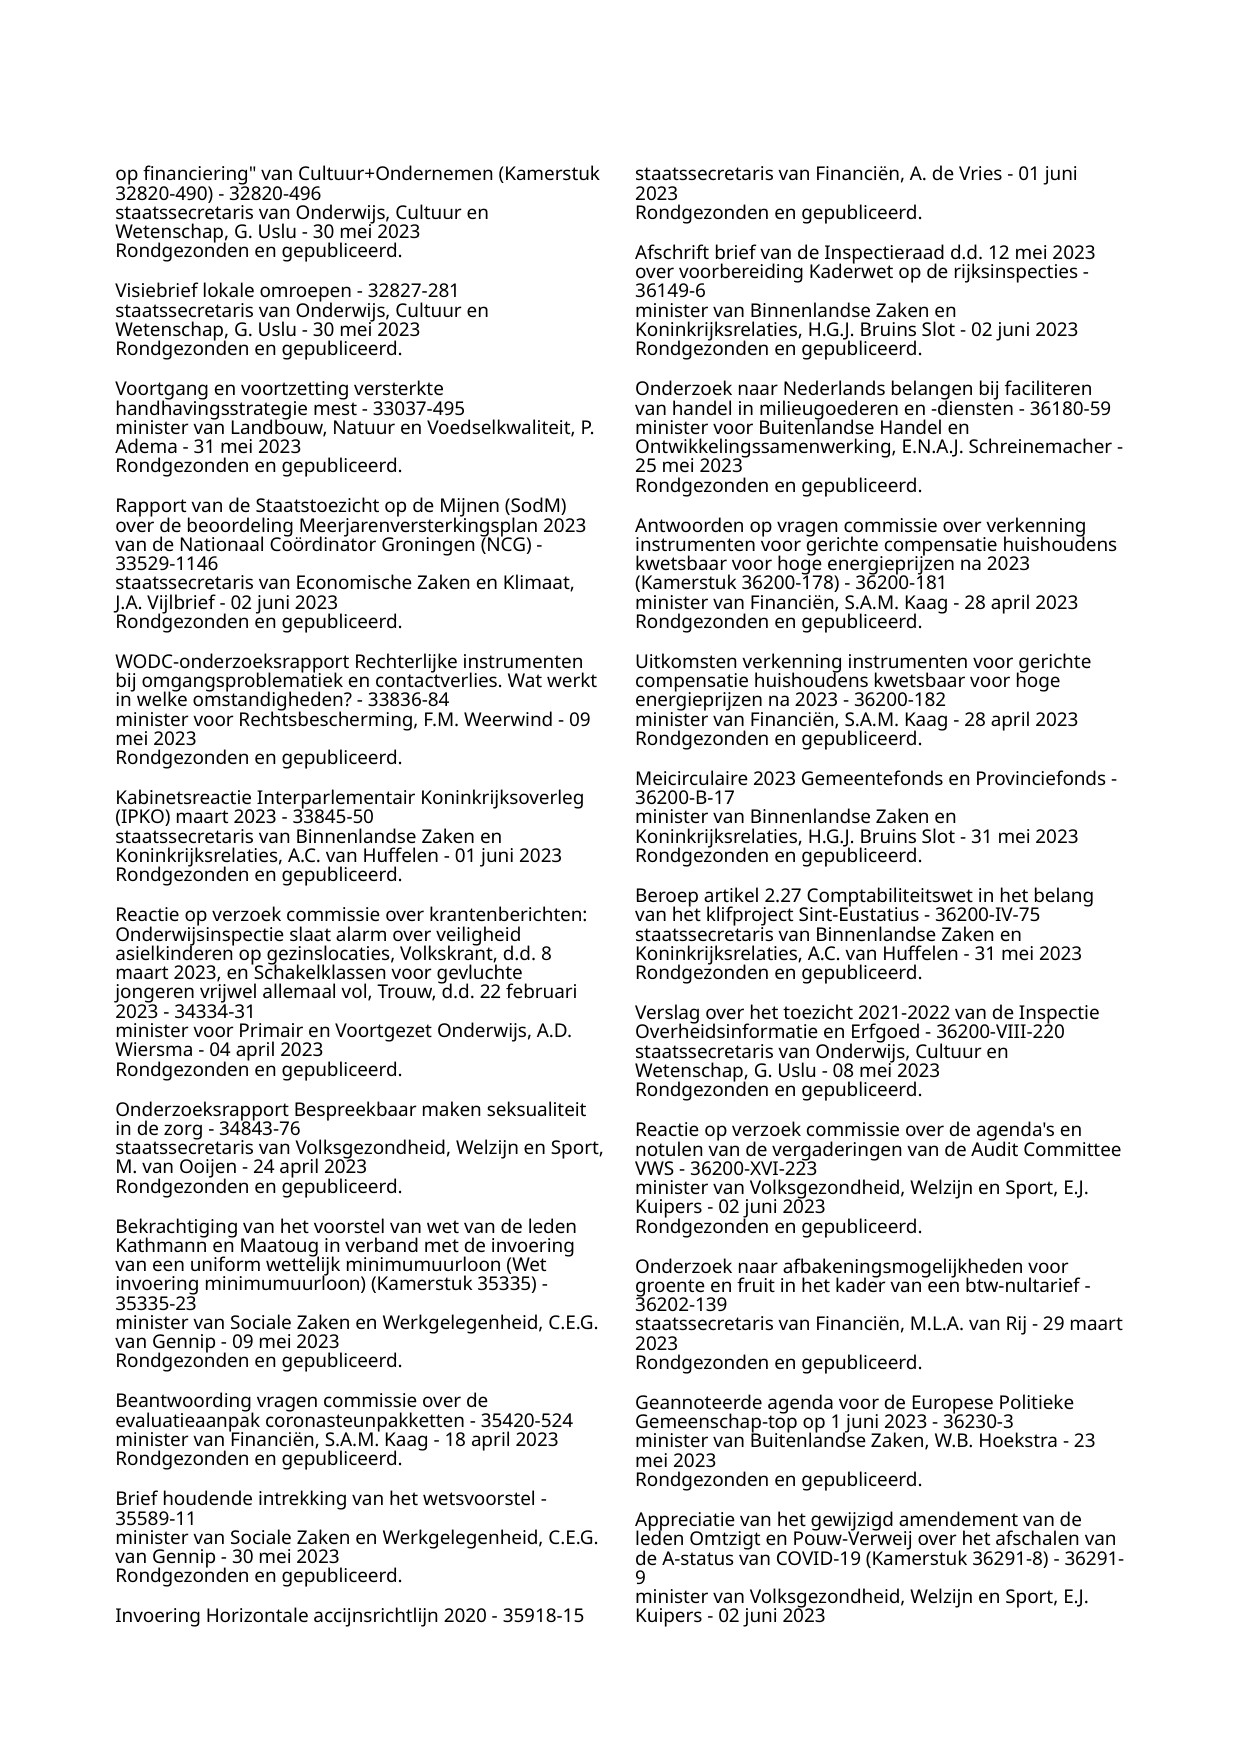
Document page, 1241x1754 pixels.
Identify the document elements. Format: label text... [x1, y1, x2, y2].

text Bekrachtiging van het voorstel van wet van de leden Kathmann en Maatoug in verband met de invoering van een uniform wettelijk minimumuurloon (Wet invoering minimumuurloon) (Kamerstuk 35335) - 35335-23 [115, 1218, 605, 1314]
text minister van Landbouw, Natuur en Voedselkwaliteit, P. Adema - 31 mei 2023 [115, 419, 605, 457]
text Rondgezonden en gepubliceerd. [115, 1061, 605, 1080]
text Beantwoording vragen commissie over de evaluatieaanpak coronasteunpakketten - 35420-524 [115, 1392, 605, 1431]
text Rondgezonden en gepubliceerd. [635, 730, 1125, 749]
text Geannoteerde agenda voor de Europese Politieke Gemeenschap-top op 1 juni 2023 - 36230-3 [635, 1394, 1125, 1432]
text Rondgezonden en gepubliceerd. [115, 1567, 605, 1587]
text Rondgezonden en gepubliceerd. [635, 204, 1125, 223]
text Rondgezonden en gepubliceerd. [115, 1450, 605, 1469]
text Rondgezonden en gepubliceerd. [115, 1178, 605, 1197]
text staatssecretaris van Economische Zaken en Klimaat, J.A. Vijlbrief - 02 juni 2023 [115, 574, 605, 613]
text Rapport van de Staatstoezicht op de Mijnen (SodM) over de beoordeling Meerjarenversterkingsplan 2023 van de Nationaal Coördinator Groningen (NCG) - 33529-1146 [115, 497, 605, 574]
text Rondgezonden en gepubliceerd. [115, 749, 605, 768]
text Rondgezonden en gepubliceerd. [635, 1354, 1125, 1373]
text staatssecretaris van Onderwijs, Cultuur en Wetenschap, G. Uslu - 30 mei 2023 [115, 302, 605, 340]
text staatssecretaris van Volksgezondheid, Welzijn en Sport, M. van Ooijen - 24 april 2023 [115, 1139, 605, 1178]
text minister voor Primair en Voortgezet Onderwijs, A.D. Wiersma - 04 april 2023 [115, 1022, 605, 1061]
text WODC-onderzoeksrapport Rechterlijke instrumenten bij omgangsproblematiek en contactverlies. Wat werkt in welke omstandigheden? - 33836-84 [115, 653, 605, 711]
text Rondgezonden en gepubliceerd. [635, 1471, 1125, 1490]
text Meicirculaire 2023 Gemeentefonds en Provinciefonds - 36200-B-17 [635, 770, 1125, 808]
text Antwoorden op vragen commissie over verkenning instrumenten voor gerichte compensatie huishoudens kwetsbaar voor hoge energieprijzen na 2023 (Kamerstuk 36200-178) - 36200-181 [635, 517, 1125, 594]
text Onderzoeksrapport Bespreekbaar maken seksualiteit in de zorg - 34843-76 [115, 1101, 605, 1139]
text op financiering" van Cultuur+Ondernemen (Kamerstuk 32820-490) - 32820-496 [115, 165, 605, 204]
text Voortgang en voortzetting versterkte handhavingsstrategie mest - 33037-495 [115, 380, 605, 419]
text minister van Volksgezondheid, Welzijn en Sport, E.J. Kuipers - 02 juni 2023 [635, 1588, 1125, 1627]
text Beroep artikel 2.27 Comptabiliteitswet in het belang van het klifproject Sint-Eustatius - 36200-IV-75 [635, 887, 1125, 926]
text Appreciatie van het gewijzigd amendement van de leden Omtzigt en Pouw-Verweij over het afschalen van de A-status van COVID-19 (Kamerstuk 36291-8) - 36291-9 [635, 1511, 1125, 1588]
text staatssecretaris van Onderwijs, Cultuur en Wetenschap, G. Uslu - 08 mei 2023 [635, 1043, 1125, 1081]
text minister van Volksgezondheid, Welzijn en Sport, E.J. Kuipers - 02 juni 2023 [635, 1179, 1125, 1218]
text Rondgezonden en gepubliceerd. [635, 1218, 1125, 1237]
text Invoering Horizontale accijnsrichtlijn 2020 - 35918-15 [115, 1607, 605, 1627]
text minister van Financiën, S.A.M. Kaag - 28 april 2023 [635, 711, 1125, 730]
text Rondgezonden en gepubliceerd. [115, 866, 605, 886]
text Reactie op verzoek commissie over krantenberichten: Onderwijsinspectie slaat alarm over veiligheid asielkinderen op gezinslocaties, Volkskrant, d.d. 8 maart 2023, en Schakelklassen voor gevluchte jongeren vrijwel allemaal vol, Trouw, d.d. 22 februari 2023 - 34334-31 [115, 906, 605, 1022]
text minister van Binnenlandse Zaken en Koninkrijksrelaties, H.G.J. Bruins Slot - 02 juni 2023 [635, 302, 1125, 340]
text minister van Financiën, S.A.M. Kaag - 18 april 2023 [115, 1431, 605, 1450]
text Verslag over het toezicht 2021-2022 van de Inspectie Overheidsinformatie en Erfgoed - 36200-VIII-220 [635, 1004, 1125, 1043]
text Rondgezonden en gepubliceerd. [115, 613, 605, 632]
text Rondgezonden en gepubliceerd. [635, 1081, 1125, 1101]
text staatssecretaris van Onderwijs, Cultuur en Wetenschap, G. Uslu - 30 mei 2023 [115, 204, 605, 242]
text staatssecretaris van Binnenlandse Zaken en Koninkrijksrelaties, A.C. van Huffelen - 01 juni 2023 [115, 828, 605, 866]
text Rondgezonden en gepubliceerd. [635, 613, 1125, 632]
text minister van Sociale Zaken en Werkgelegenheid, C.E.G. van Gennip - 30 mei 2023 [115, 1529, 605, 1567]
text minister voor Buitenlandse Handel en Ontwikkelingssamenwerking, E.N.A.J. Schreinemacher - 25 mei 2023 [635, 419, 1125, 477]
text minister voor Rechtsbescherming, F.M. Weerwind - 09 mei 2023 [115, 711, 605, 749]
text Kabinetsreactie Interparlementair Koninkrijksoverleg (IPKO) maart 2023 - 33845-50 [115, 789, 605, 828]
text Rondgezonden en gepubliceerd. [115, 340, 605, 359]
text Rondgezonden en gepubliceerd. [115, 242, 605, 262]
text Afschrift brief van de Inspectieraad d.d. 12 mei 2023 over voorbereiding Kaderwet op de rijksinspecties - 36149-6 [635, 244, 1125, 302]
text Brief houdende intrekking van het wetsvoorstel - 35589-11 [115, 1490, 605, 1529]
text Onderzoek naar afbakeningsmogelijkheden voor groente en fruit in het kader van een btw-nultarief - 36202-139 [635, 1258, 1125, 1315]
text Visiebrief lokale omroepen - 32827-281 [115, 282, 605, 302]
text minister van Buitenlandse Zaken, W.B. Hoekstra - 23 mei 2023 [635, 1432, 1125, 1471]
text Onderzoek naar Nederlands belangen bij faciliteren van handel in milieugoederen en -diensten - 36180-59 [635, 380, 1125, 419]
text Rondgezonden en gepubliceerd. [635, 964, 1125, 983]
text staatssecretaris van Binnenlandse Zaken en Koninkrijksrelaties, A.C. van Huffelen - 31 mei 2023 [635, 926, 1125, 964]
text staatssecretaris van Financiën, M.L.A. van Rij - 29 maart 2023 [635, 1315, 1125, 1354]
text minister van Sociale Zaken en Werkgelegenheid, C.E.G. van Gennip - 09 mei 2023 [115, 1314, 605, 1352]
text staatssecretaris van Financiën, A. de Vries - 01 juni 2023 [635, 165, 1125, 204]
text Uitkomsten verkenning instrumenten voor gerichte compensatie huishoudens kwetsbaar voor hoge energieprijzen na 2023 - 36200-182 [635, 653, 1125, 711]
text minister van Binnenlandse Zaken en Koninkrijksrelaties, H.G.J. Bruins Slot - 31 mei 2023 [635, 808, 1125, 847]
text Rondgezonden en gepubliceerd. [115, 1352, 605, 1372]
text Reactie op verzoek commissie over de agenda's en notulen van de vergaderingen van de Audit Committee VWS - 36200-XVI-223 [635, 1121, 1125, 1179]
text Rondgezonden en gepubliceerd. [635, 340, 1125, 359]
text Rondgezonden en gepubliceerd. [115, 457, 605, 477]
text minister van Financiën, S.A.M. Kaag - 28 april 2023 [635, 594, 1125, 613]
text Rondgezonden en gepubliceerd. [635, 847, 1125, 866]
text Rondgezonden en gepubliceerd. [635, 477, 1125, 496]
